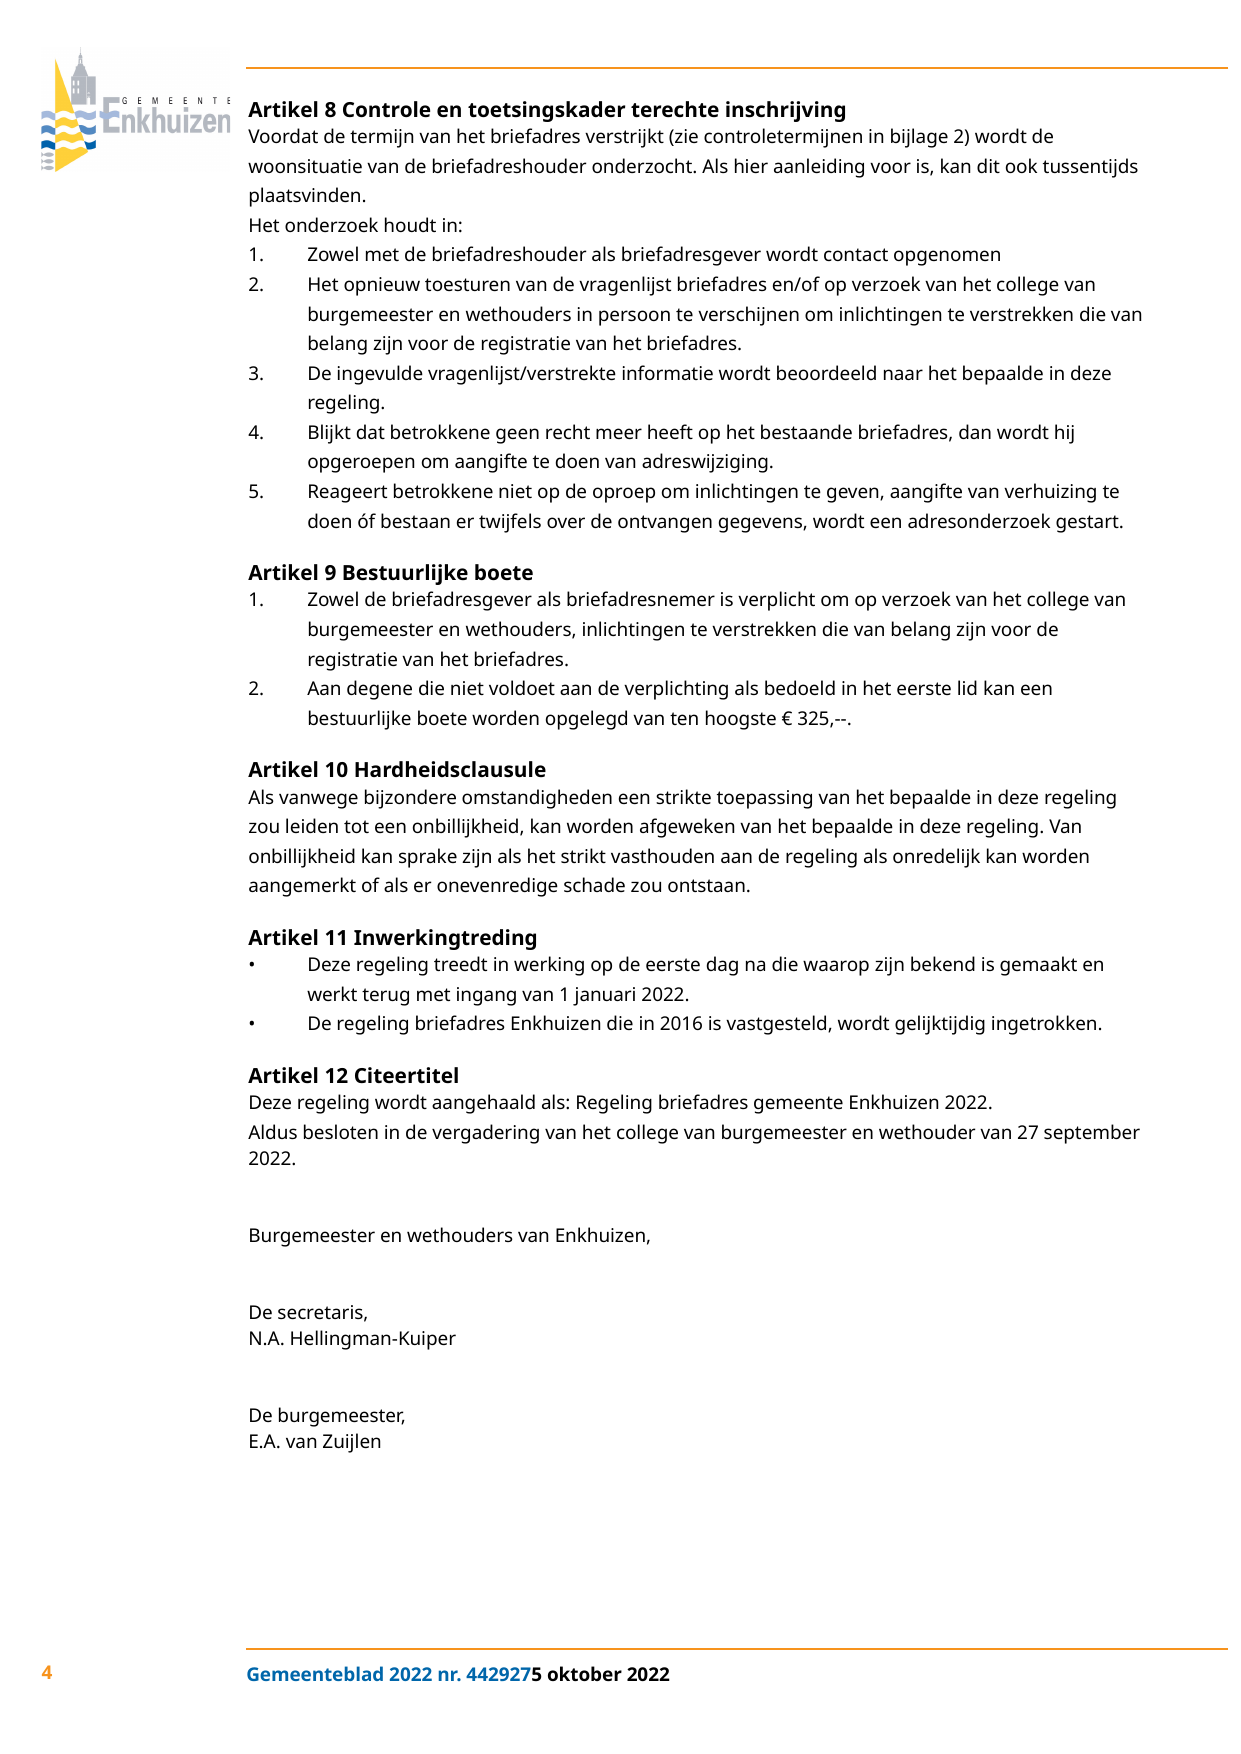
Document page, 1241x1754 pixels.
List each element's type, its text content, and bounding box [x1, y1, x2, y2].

text Artikel 12 Citeertitel [248, 1061, 1152, 1089]
list Aan degene die niet voldoet aan de verplichting als bedoeld in het eerste lid kan een bestuurlijke boete worden opgelegd van ten hoogste € 325,--. [248, 675, 1152, 731]
list Zowel met de briefadreshouder als briefadresgever wordt contact opgenomen [248, 242, 1152, 267]
text Als vanwege bijzondere omstandigheden een strikte toepassing van het bepaalde in deze regeling zou leiden tot een onbillijkheid, kan worden afgeweken van het bepaalde in deze regeling. Van onbillijkheid kan sprake zijn als het strikt vasthouden aan de regeling als onredelijk kan worden aangemerkt of als er onevenredige schade zou ontstaan. [248, 784, 1152, 898]
text Artikel 8 Controle en toetsingskader terechte inschrijving [248, 95, 1152, 123]
text Aldus besloten in de vergadering van het college van burgemeester en wethouder van 27 september 2022. [248, 1119, 1152, 1171]
list Reageert betrokkene niet op de oproep om inlichtingen te geven, aangifte van verhuizing te doen óf bestaan er twijfels over de ontvangen gegevens, wordt een adresonderzoek gestart. [248, 478, 1152, 533]
text Artikel 11 Inwerkingtreding [248, 923, 1152, 951]
text De burgemeester, [248, 1402, 1152, 1428]
text E.A. van Zuijlen [248, 1428, 1152, 1453]
text Burgemeester en wethouders van Enkhuizen, [248, 1222, 1152, 1248]
list De ingevulde vragenlijst/verstrekte informatie wordt beoordeeld naar het bepaalde in deze regeling. [248, 360, 1152, 415]
text De secretaris, [248, 1299, 1152, 1325]
list Deze regeling treedt in werking op de eerste dag na die waarop zijn bekend is gemaakt en werkt terug met ingang van 1 januari 2022. [248, 951, 1152, 1007]
text Het onderzoek houdt in: [248, 212, 1152, 238]
text Artikel 10 Hardheidsclausule [248, 755, 1152, 784]
list Zowel de briefadresgever als briefadresnemer is verplicht om op verzoek van het college van burgemeester en wethouders, inlichtingen te verstrekken die van belang zijn voor de registratie van het briefadres. [248, 587, 1152, 672]
text Voordat de termijn van het briefadres verstrijkt (zie controletermijnen in bijlage 2) wordt de woonsituatie van de briefadreshouder onderzocht. Als hier aanleiding voor is, kan dit ook tussentijds plaatsvinden. [248, 123, 1152, 208]
list Het opnieuw toesturen van de vragenlijst briefadres en/of op verzoek van het college van burgemeester en wethouders in persoon te verschijnen om inlichtingen te verstrekken die van belang zijn voor de registratie van het briefadres. [248, 271, 1152, 356]
text N.A. Hellingman-Kuiper [248, 1325, 1152, 1351]
list De regeling briefadres Enkhuizen die in 2016 is vastgesteld, wordt gelijktijdig ingetrokken. [248, 1011, 1152, 1036]
picture [41, 47, 231, 172]
list Blijkt dat betrokkene geen recht meer heeft op het bestaande briefadres, dan wordt hij opgeroepen om aangifte te doen van adreswijziging. [248, 419, 1152, 474]
text Deze regeling wordt aangehaald als: Regeling briefadres gemeente Enkhuizen 2022. [248, 1089, 1152, 1115]
text Artikel 9 Bestuurlijke boete [248, 558, 1152, 587]
